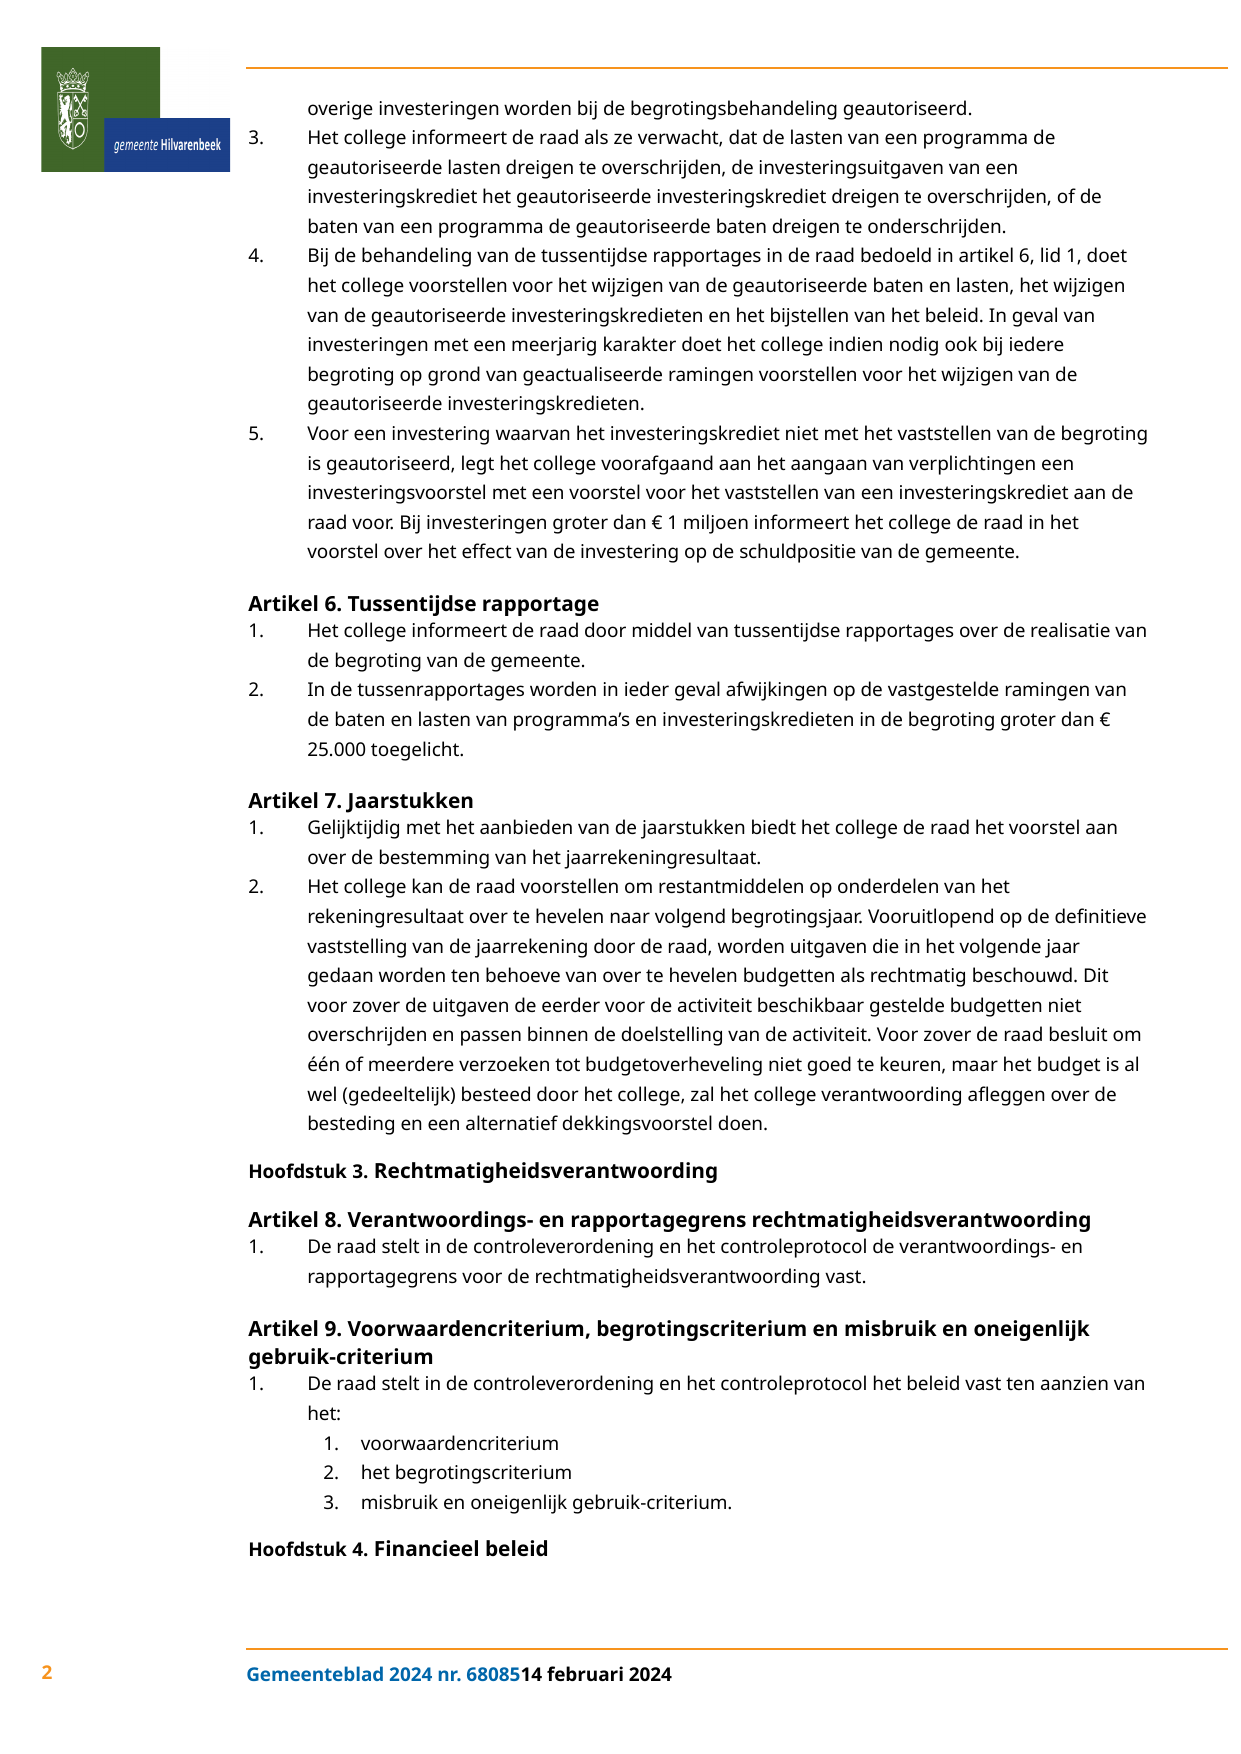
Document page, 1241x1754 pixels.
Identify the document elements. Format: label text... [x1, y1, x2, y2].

list Het college informeert de raad door middel van tussentijdse rapportages over de realisatie van de begroting van de gemeente. [248, 617, 1152, 673]
list Voor een investering waarvan het investeringskrediet niet met het vaststellen van de begroting is geautoriseerd, legt het college voorafgaand aan het aangaan van verplichtingen een investeringsvoorstel met een voorstel voor het vaststellen van een investeringskrediet aan de raad voor. Bij investeringen groter dan € 1 miljoen informeert het college de raad in het voorstel over het effect van de investering op de schuldpositie van de gemeente. [248, 420, 1152, 564]
list De raad stelt in de controleverordening en het controleprotocol de verantwoordings- en rapportagegrens voor de rechtmatigheidsverantwoording vast. [248, 1234, 1152, 1289]
list De raad stelt in de controleverordening en het controleprotocol het beleid vast ten aanzien van het: [248, 1371, 1152, 1426]
text Artikel 7. Jaarstukken [248, 786, 1152, 814]
list Gelijktijdig met het aanbieden van de jaarstukken biedt het college de raad het voorstel aan over de bestemming van het jaarrekeningresultaat. [248, 814, 1152, 870]
list Het college informeert de raad als ze verwacht, dat de lasten van een programma de geautoriseerde lasten dreigen te overschrijden, de investeringsuitgaven van een investeringskrediet het geautoriseerde investeringskrediet dreigen te overschrijden, of de baten van een programma de geautoriseerde baten dreigen te onderschrijden. [248, 124, 1152, 239]
list misbruik en oneigenlijk gebruik-criterium. [323, 1489, 1152, 1515]
list In de tussenrapportages worden in ieder geval afwijkingen op de vastgestelde ramingen van de baten en lasten van programma’s en investeringskredieten in de begroting groter dan € 25.000 toegelicht. [248, 677, 1152, 761]
text Hoofdstuk 4. Financieel beleid [248, 1534, 1152, 1563]
list voorwaardencriterium [323, 1430, 1152, 1456]
picture [41, 47, 231, 172]
list het begrotingscriterium [323, 1459, 1152, 1485]
list Bij de behandeling van de tussentijdse rapportages in de raad bedoeld in artikel 6, lid 1, doet het college voorstellen voor het wijzigen van de geautoriseerde baten en lasten, het wijzigen van de geautoriseerde investeringskredieten en het bijstellen van het beleid. In geval van investeringen met een meerjarig karakter doet het college indien nodig ook bij iedere begroting op grond van geactualiseerde ramingen voorstellen voor het wijzigen van de geautoriseerde investeringskredieten. [248, 243, 1152, 416]
text Artikel 9. Voorwaardencriterium, begrotingscriterium en misbruik en oneigenlijk gebruik-criterium [248, 1314, 1152, 1371]
text Hoofdstuk 3. Rechtmatigheidsverantwoording [248, 1156, 1152, 1184]
text Artikel 6. Tussentijdse rapportage [248, 589, 1152, 617]
list overige investeringen worden bij de begrotingsbehandeling geautoriseerd. [248, 95, 1152, 121]
list Het college kan de raad voorstellen om restantmiddelen op onderdelen van het rekeningresultaat over te hevelen naar volgend begrotingsjaar. Vooruitlopend op de definitieve vaststelling van de jaarrekening door de raad, worden uitgaven die in het volgende jaar gedaan worden ten behoeve van over te hevelen budgetten als rechtmatig beschouwd. Dit voor zover de uitgaven de eerder voor de activiteit beschikbaar gestelde budgetten niet overschrijden en passen binnen de doelstelling van de activiteit. Voor zover de raad besluit om één of meerdere verzoeken tot budgetoverheveling niet goed te keuren, maar het budget is al wel (gedeeltelijk) besteed door het college, zal het college verantwoording afleggen over de besteding en een alternatief dekkingsvoorstel doen. [248, 874, 1152, 1136]
text Artikel 8. Verantwoordings- en rapportagegrens rechtmatigheidsverantwoording [248, 1205, 1152, 1234]
